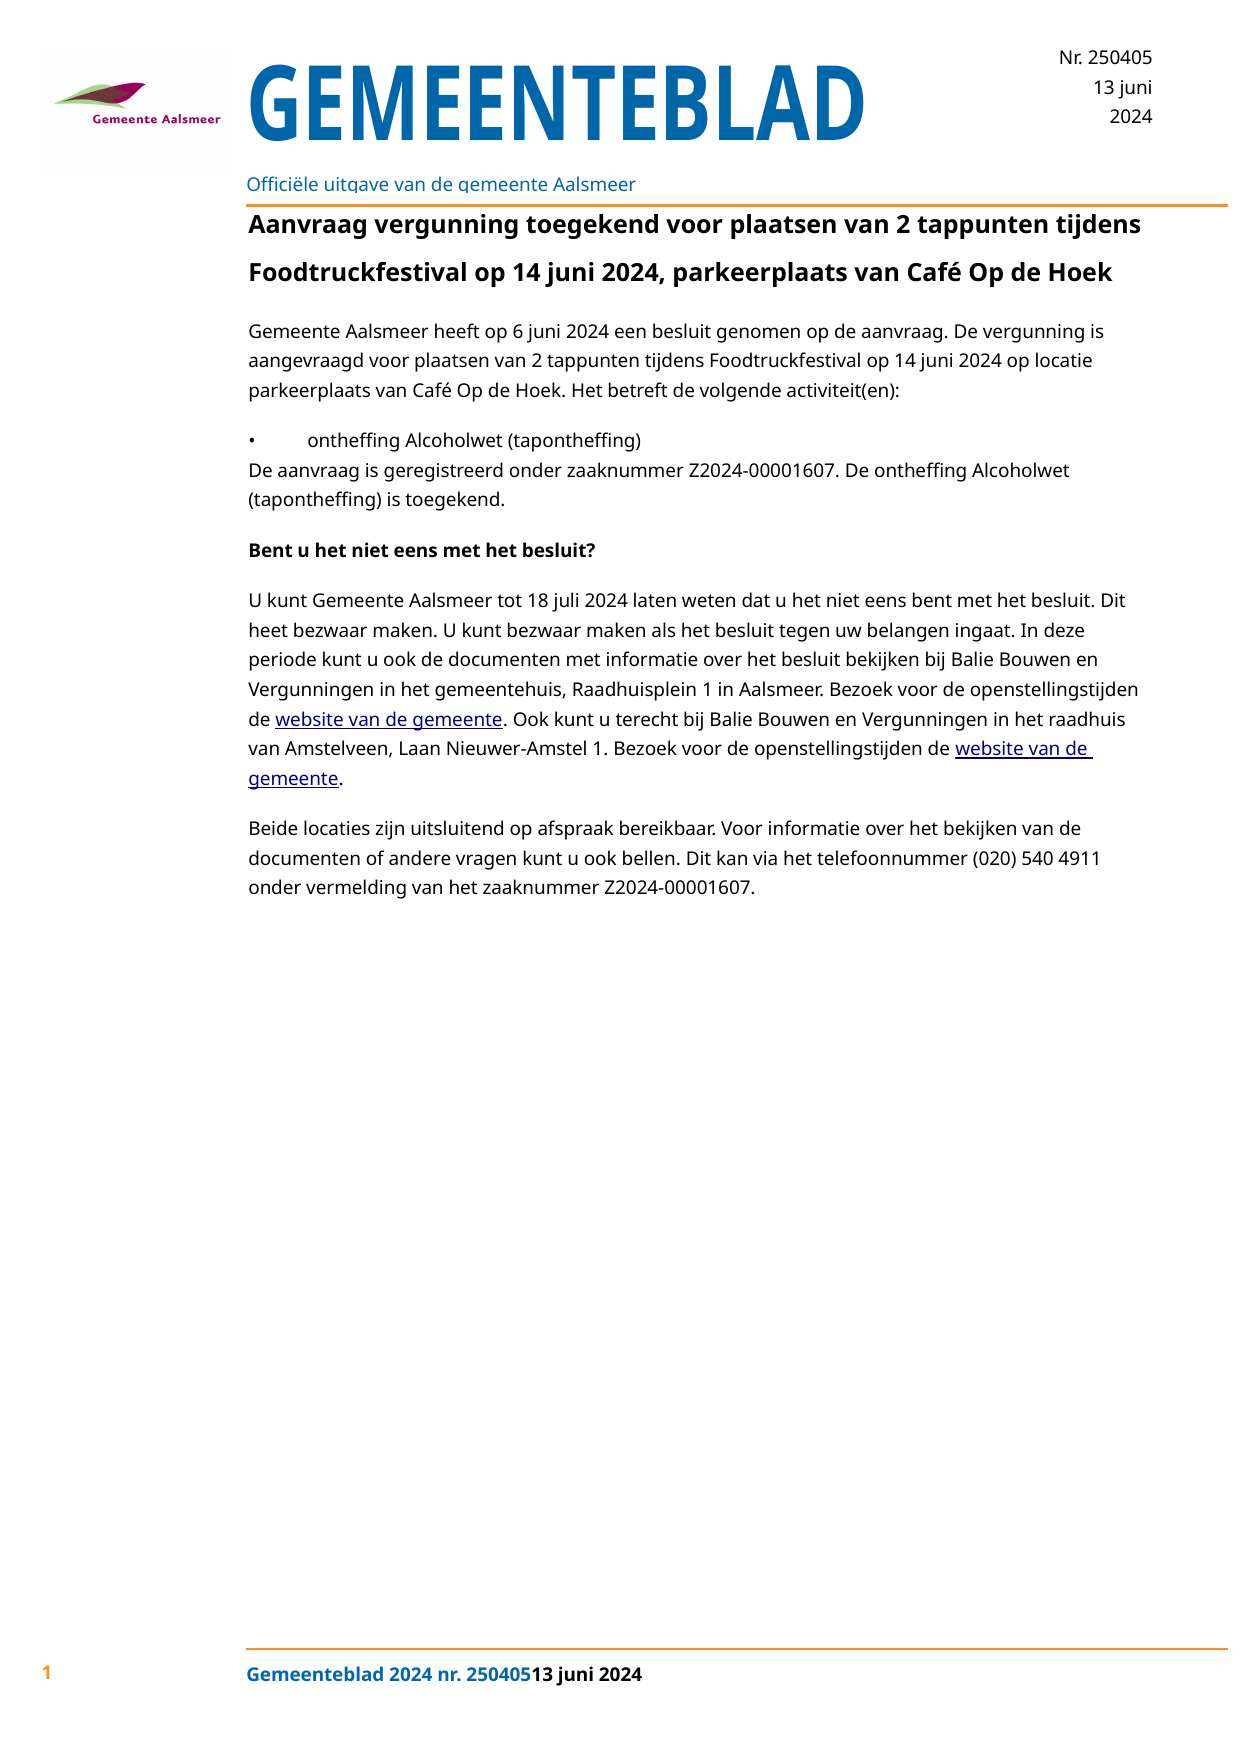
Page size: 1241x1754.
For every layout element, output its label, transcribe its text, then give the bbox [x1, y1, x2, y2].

text Beide locaties zijn uitsluitend op afspraak bereikbaar. Voor informatie over het bekijken van de documenten of andere vragen kunt u ook bellen. Dit kan via het telefoonnummer (020) 540 4911 onder vermelding van het zaaknummer Z2024-00001607. [248, 815, 1152, 900]
picture [41, 47, 231, 172]
text De aanvraag is geregistreerd onder zaaknummer Z2024-00001607. De ontheffing Alcoholwet (tapontheffing) is toegekend. [248, 457, 1152, 512]
list ontheffing Alcoholwet (tapontheffing) [248, 427, 1152, 453]
text Gemeente Aalsmeer heeft op 6 juni 2024 een besluit genomen op de aanvraag. De vergunning is aangevraagd voor plaatsen van 2 tappunten tijdens Foodtruckfestival op 14 juni 2024 op locatie parkeerplaats van Café Op de Hoek. Het betreft de volgende activiteit(en): [248, 318, 1152, 403]
text U kunt Gemeente Aalsmeer tot 18 juli 2024 laten weten dat u het niet eens bent met het besluit. Dit heet bezwaar maken. U kunt bezwaar maken als het besluit tegen uw belangen ingaat. In deze periode kunt u ook de documenten met informatie over het besluit bekijken bij Balie Bouwen en Vergunningen in het gemeentehuis, Raadhuisplein 1 in Aalsmeer. Bezoek voor de openstellingstijden de website van de gemeente. Ook kunt u terecht bij Balie Bouwen en Vergunningen in het raadhuis van Amstelveen, Laan Nieuwer-Amstel 1. Bezoek voor de openstellingstijden de website van de gemeente. [248, 587, 1152, 791]
text Aanvraag vergunning toegekend voor plaatsen van 2 tappunten tijdens Foodtruckfestival op 14 juni 2024, parkeerplaats van Café Op de Hoek [248, 207, 1152, 288]
text Bent u het niet eens met het besluit? [248, 537, 1152, 563]
